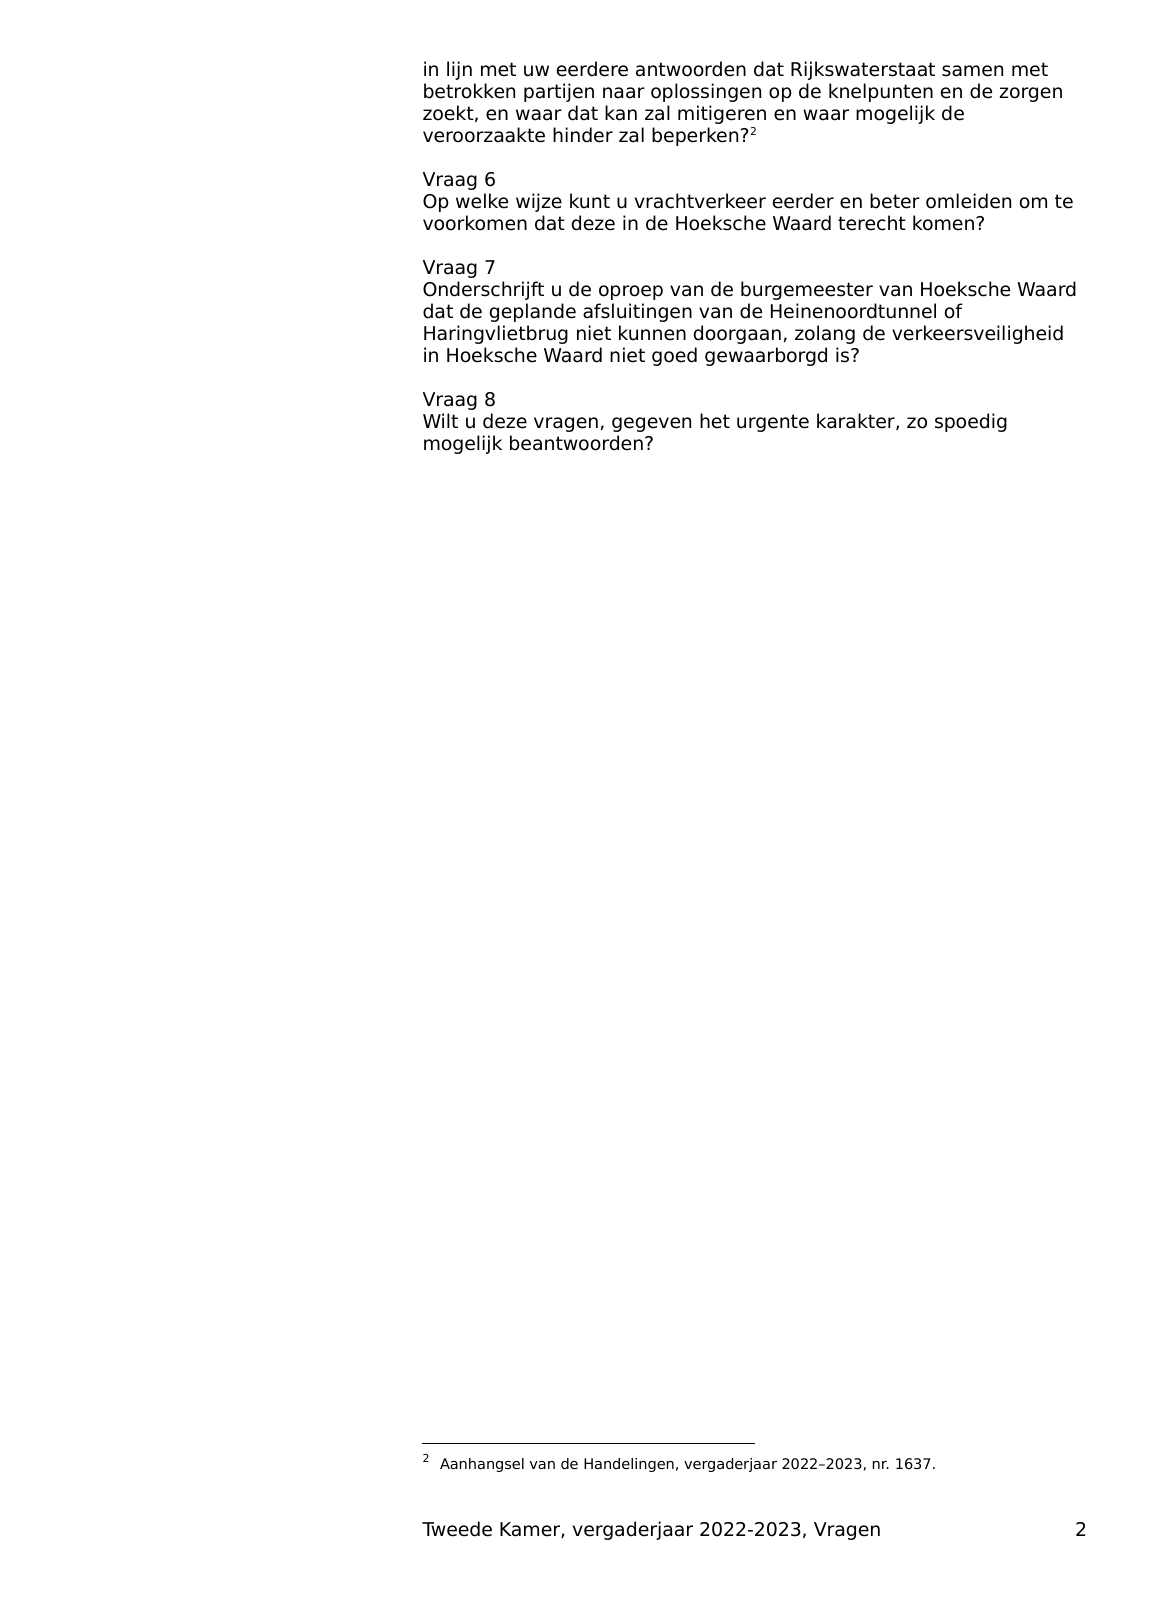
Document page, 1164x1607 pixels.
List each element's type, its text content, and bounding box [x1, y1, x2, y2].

text Aanhangsel van de Handelingen, vergaderjaar 2022–2023, nr. 1637. [422, 1452, 1087, 1474]
text Op welke wijze kunt u vrachtverkeer eerder en beter omleiden om te voorkomen dat deze in de Hoeksche Waard terecht komen? [422, 191, 1087, 235]
text Vraag 7 [422, 257, 1087, 279]
text Vraag 6 [422, 169, 1087, 191]
text in lijn met uw eerdere antwoorden dat Rijkswaterstaat samen met betrokken partijen naar oplossingen op de knelpunten en de zorgen zoekt, en waar dat kan zal mitigeren en waar mogelijk de veroorzaakte hinder zal beperken? [422, 59, 1087, 147]
text Onderschrijft u de oproep van de burgemeester van Hoeksche Waard dat de geplande afsluitingen van de Heinenoordtunnel of Haringvlietbrug niet kunnen doorgaan, zolang de verkeersveiligheid in Hoeksche Waard niet goed gewaarborgd is? [422, 279, 1087, 367]
text Wilt u deze vragen, gegeven het urgente karakter, zo spoedig mogelijk beantwoorden? [422, 411, 1087, 455]
text Vraag 8 [422, 389, 1087, 411]
